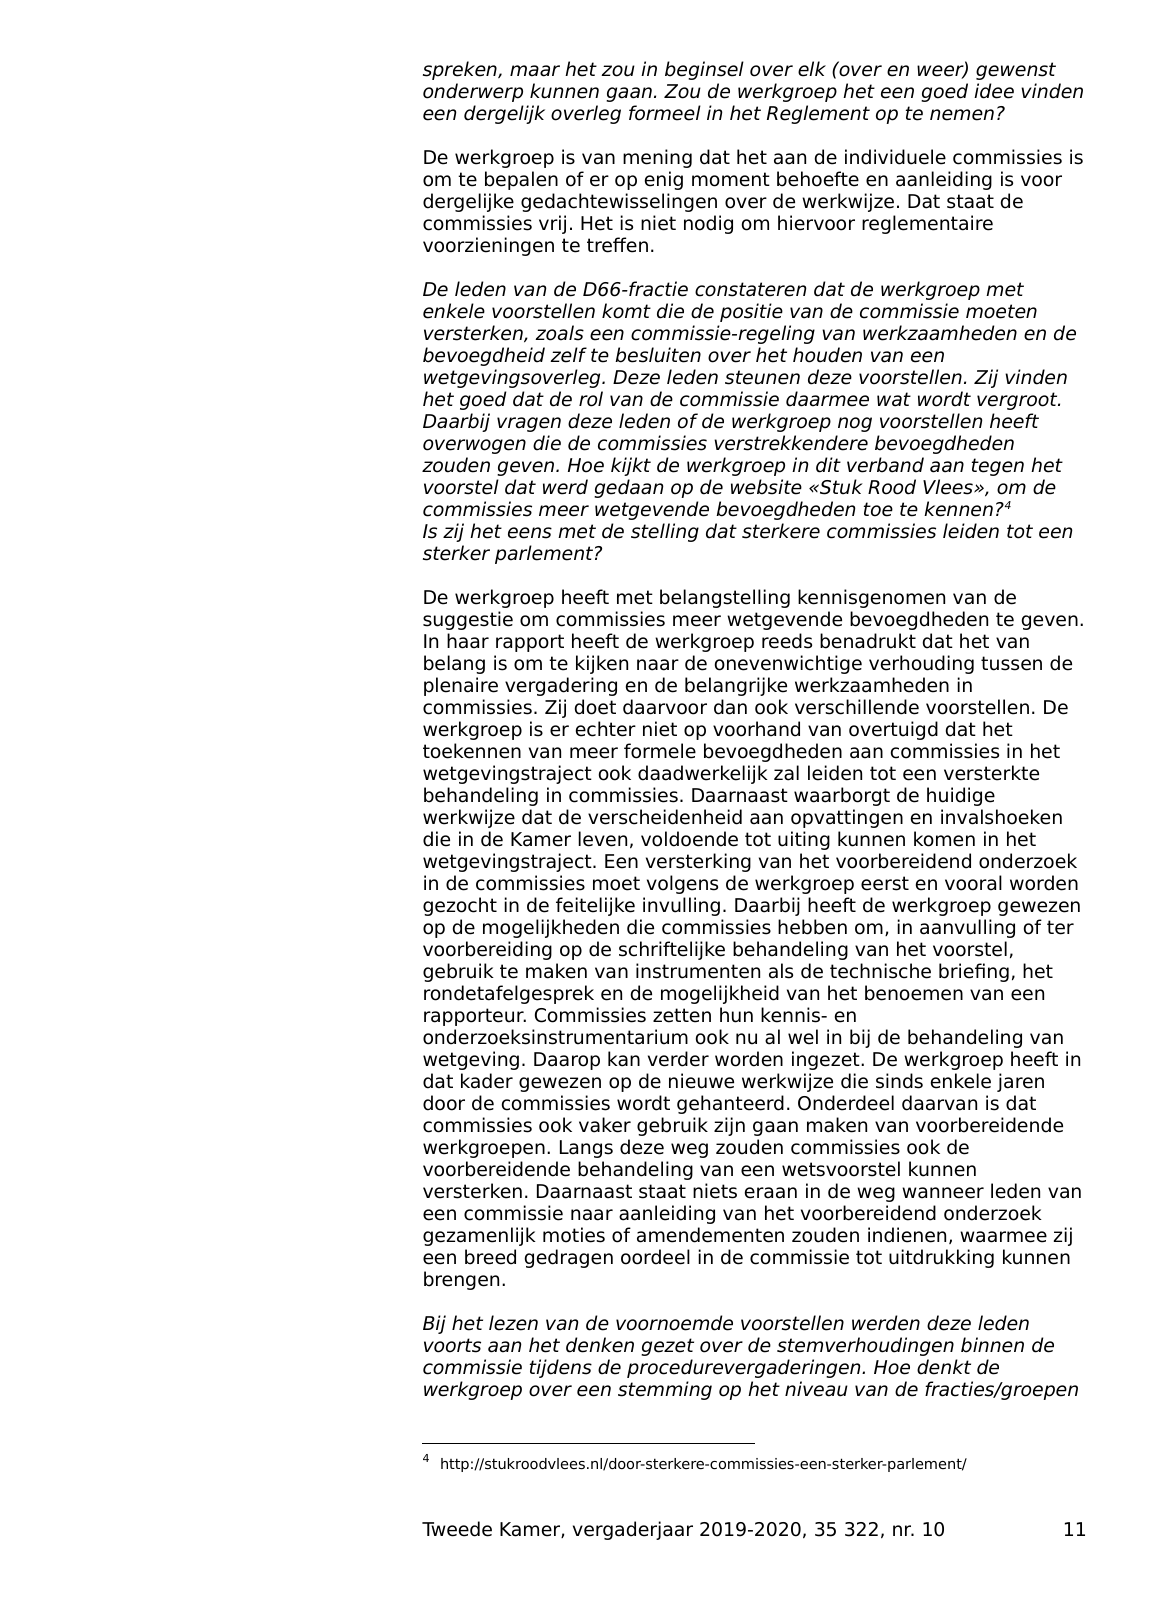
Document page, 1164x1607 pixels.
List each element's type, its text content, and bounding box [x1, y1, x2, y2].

text De werkgroep heeft met belangstelling kennisgenomen van de suggestie om commissies meer wetgevende bevoegdheden te geven. In haar rapport heeft de werkgroep reeds benadrukt dat het van belang is om te kijken naar de onevenwichtige verhouding tussen de plenaire vergadering en de belangrijke werkzaamheden in commissies. Zij doet daarvoor dan ook verschillende voorstellen. De werkgroep is er echter niet op voorhand van overtuigd dat het toekennen van meer formele bevoegdheden aan commissies in het wetgevingstraject ook daadwerkelijk zal leiden tot een versterkte behandeling in commissies. Daarnaast waarborgt de huidige werkwijze dat de verscheidenheid aan opvattingen en invalshoeken die in de Kamer leven, voldoende tot uiting kunnen komen in het wetgevingstraject. Een versterking van het voorbereidend onderzoek in de commissies moet volgens de werkgroep eerst en vooral worden gezocht in de feitelijke invulling. Daarbij heeft de werkgroep gewezen op de mogelijkheden die commissies hebben om, in aanvulling of ter voorbereiding op de schriftelijke behandeling van het voorstel, gebruik te maken van instrumenten als de technische briefing, het rondetafelgesprek en de mogelijkheid van het benoemen van een rapporteur. Commissies zetten hun kennis- en onderzoeksinstrumentarium ook nu al wel in bij de behandeling van wetgeving. Daarop kan verder worden ingezet. De werkgroep heeft in dat kader gewezen op de nieuwe werkwijze die sinds enkele jaren door de commissies wordt gehanteerd. Onderdeel daarvan is dat commissies ook vaker gebruik zijn gaan maken van voorbereidende werkgroepen. Langs deze weg zouden commissies ook de voorbereidende behandeling van een wetsvoorstel kunnen versterken. Daarnaast staat niets eraan in de weg wanneer leden van een commissie naar aanleiding van het voorbereidend onderzoek gezamenlijk moties of amendementen zouden indienen, waarmee zij een breed gedragen oordeel in de commissie tot uitdrukking kunnen brengen. [422, 587, 1087, 1291]
text http://stukroodvlees.nl/door-sterkere-commissies-een-sterker-parlement/ [422, 1452, 1087, 1474]
text spreken, maar het zou in beginsel over elk (over en weer) gewenst onderwerp kunnen gaan. Zou de werkgroep het een goed idee vinden een dergelijk overleg formeel in het Reglement op te nemen? [422, 59, 1087, 125]
text De werkgroep is van mening dat het aan de individuele commissies is om te bepalen of er op enig moment behoefte en aanleiding is voor dergelijke gedachtewisselingen over de werkwijze. Dat staat de commissies vrij. Het is niet nodig om hiervoor reglementaire voorzieningen te treffen. [422, 147, 1087, 257]
text Is zij het eens met de stelling dat sterkere commissies leiden tot een sterker parlement? [422, 521, 1087, 565]
text De leden van de D66-fractie constateren dat de werkgroep met enkele voorstellen komt die de positie van de commissie moeten versterken, zoals een commissie-regeling van werkzaamheden en de bevoegdheid zelf te besluiten over het houden van een wetgevingsoverleg. Deze leden steunen deze voorstellen. Zij vinden het goed dat de rol van de commissie daarmee wat wordt vergroot. Daarbij vragen deze leden of de werkgroep nog voorstellen heeft overwogen die de commissies verstrekkendere bevoegdheden zouden geven. Hoe kijkt de werkgroep in dit verband aan tegen het voorstel dat werd gedaan op de website «Stuk Rood Vlees», om de commissies meer wetgevende bevoegdheden toe te kennen? [422, 279, 1087, 521]
text Bij het lezen van de voornoemde voorstellen werden deze leden voorts aan het denken gezet over de stemverhoudingen binnen de commissie tijdens de procedurevergaderingen. Hoe denkt de werkgroep over een stemming op het niveau van de fracties/groepen [422, 1313, 1087, 1401]
